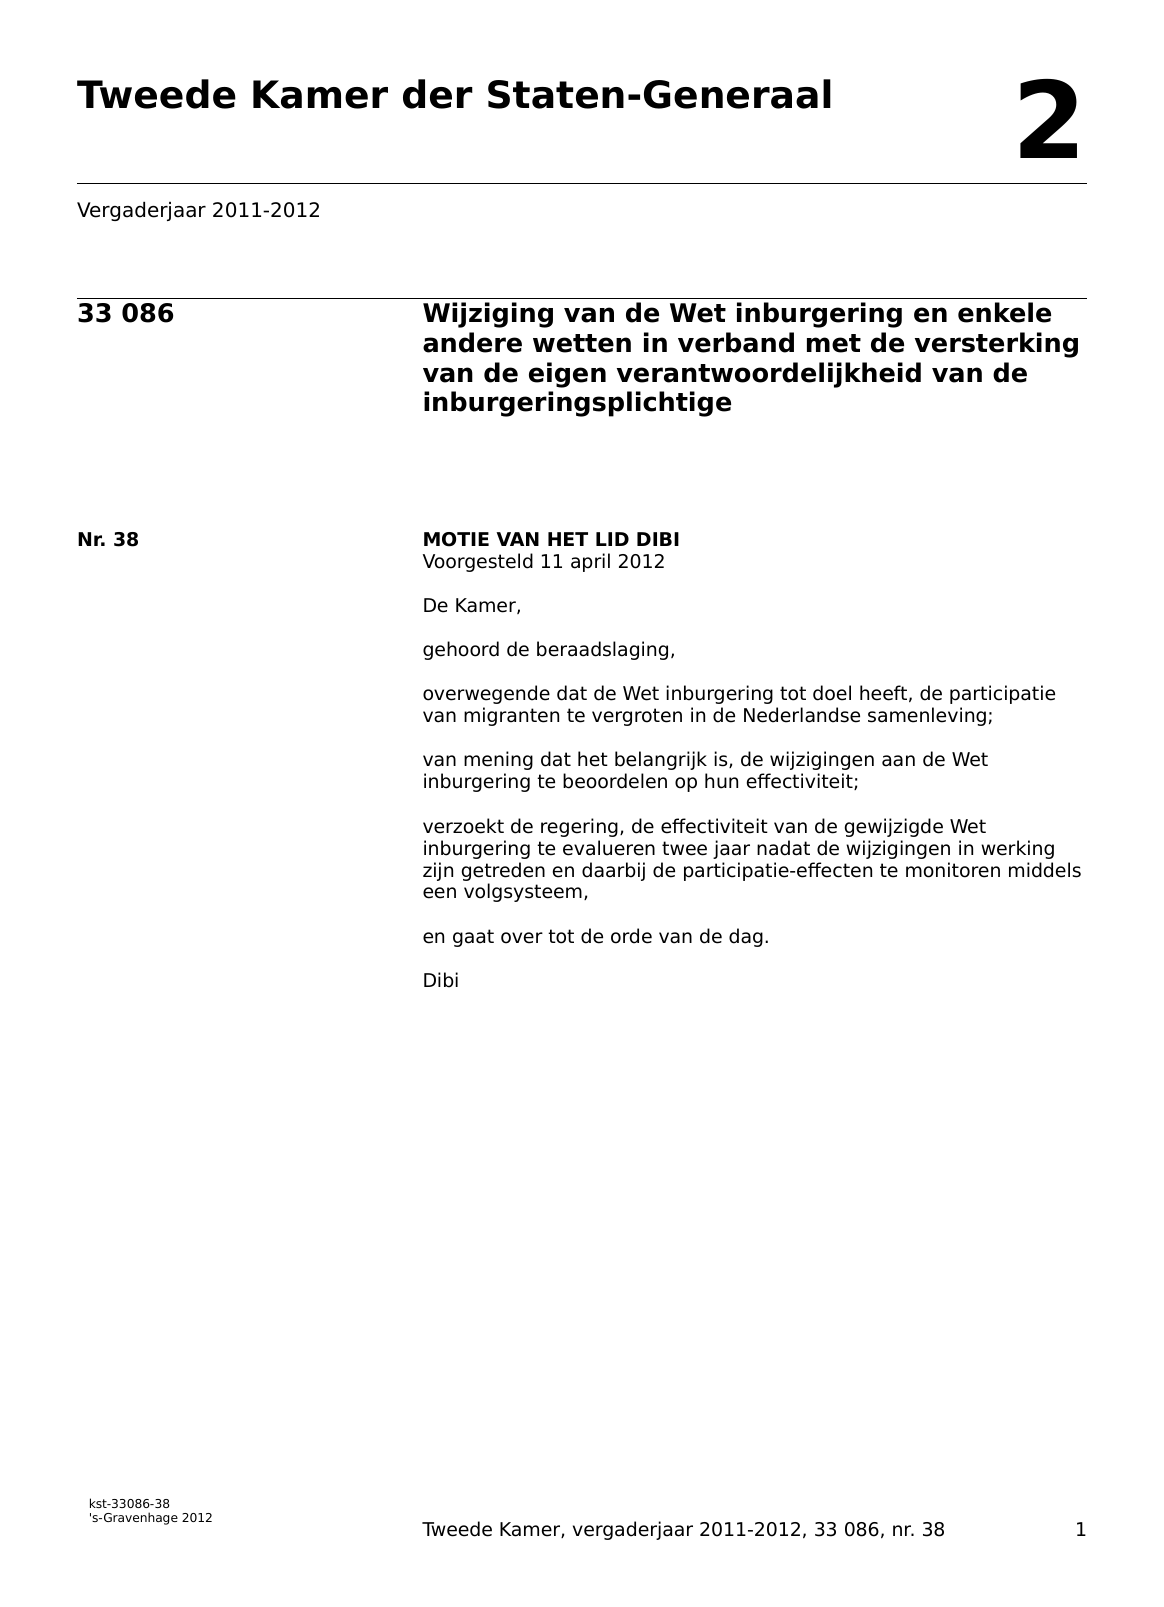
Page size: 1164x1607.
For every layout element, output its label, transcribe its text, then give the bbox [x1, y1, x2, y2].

text Dibi [422, 970, 1087, 992]
text van mening dat het belangrijk is, de wijzigingen aan de Wet inburgering te beoordelen op hun effectiviteit; [422, 749, 1087, 793]
table_cell Vergaderjaar 2011-2012 [77, 184, 1087, 298]
text en gaat over tot de orde van de dag. [422, 926, 1087, 948]
subtitle 33 086 Wijziging van de Wet inburgering en enkele andere wetten in verband met de versterking van de eigen verantwoordelijkheid van de inburgeringsplichtige [77, 299, 1087, 418]
table_header 2 [886, 59, 1087, 183]
text verzoekt de regering, de effectiviteit van de gewijzigde Wet inburgering te evalueren twee jaar nadat de wijzigingen in werking zijn getreden en daarbij de participatie-effecten te monitoren middels een volgsysteem, [422, 816, 1087, 903]
table_header Tweede Kamer der Staten-Generaal [77, 59, 886, 183]
text gehoord de beraadslaging, [422, 639, 1087, 661]
text kst-33086-38 [88, 1497, 323, 1511]
subtitle Nr. 38 MOTIE VAN HET LID DIBI [77, 529, 1087, 551]
text De Kamer, [422, 595, 1087, 617]
text 's-Gravenhage 2012 [88, 1511, 323, 1525]
text Voorgesteld 11 april 2012 [422, 551, 1087, 573]
text overwegende dat de Wet inburgering tot doel heeft, de participatie van migranten te vergroten in de Nederlandse samenleving; [422, 683, 1087, 727]
